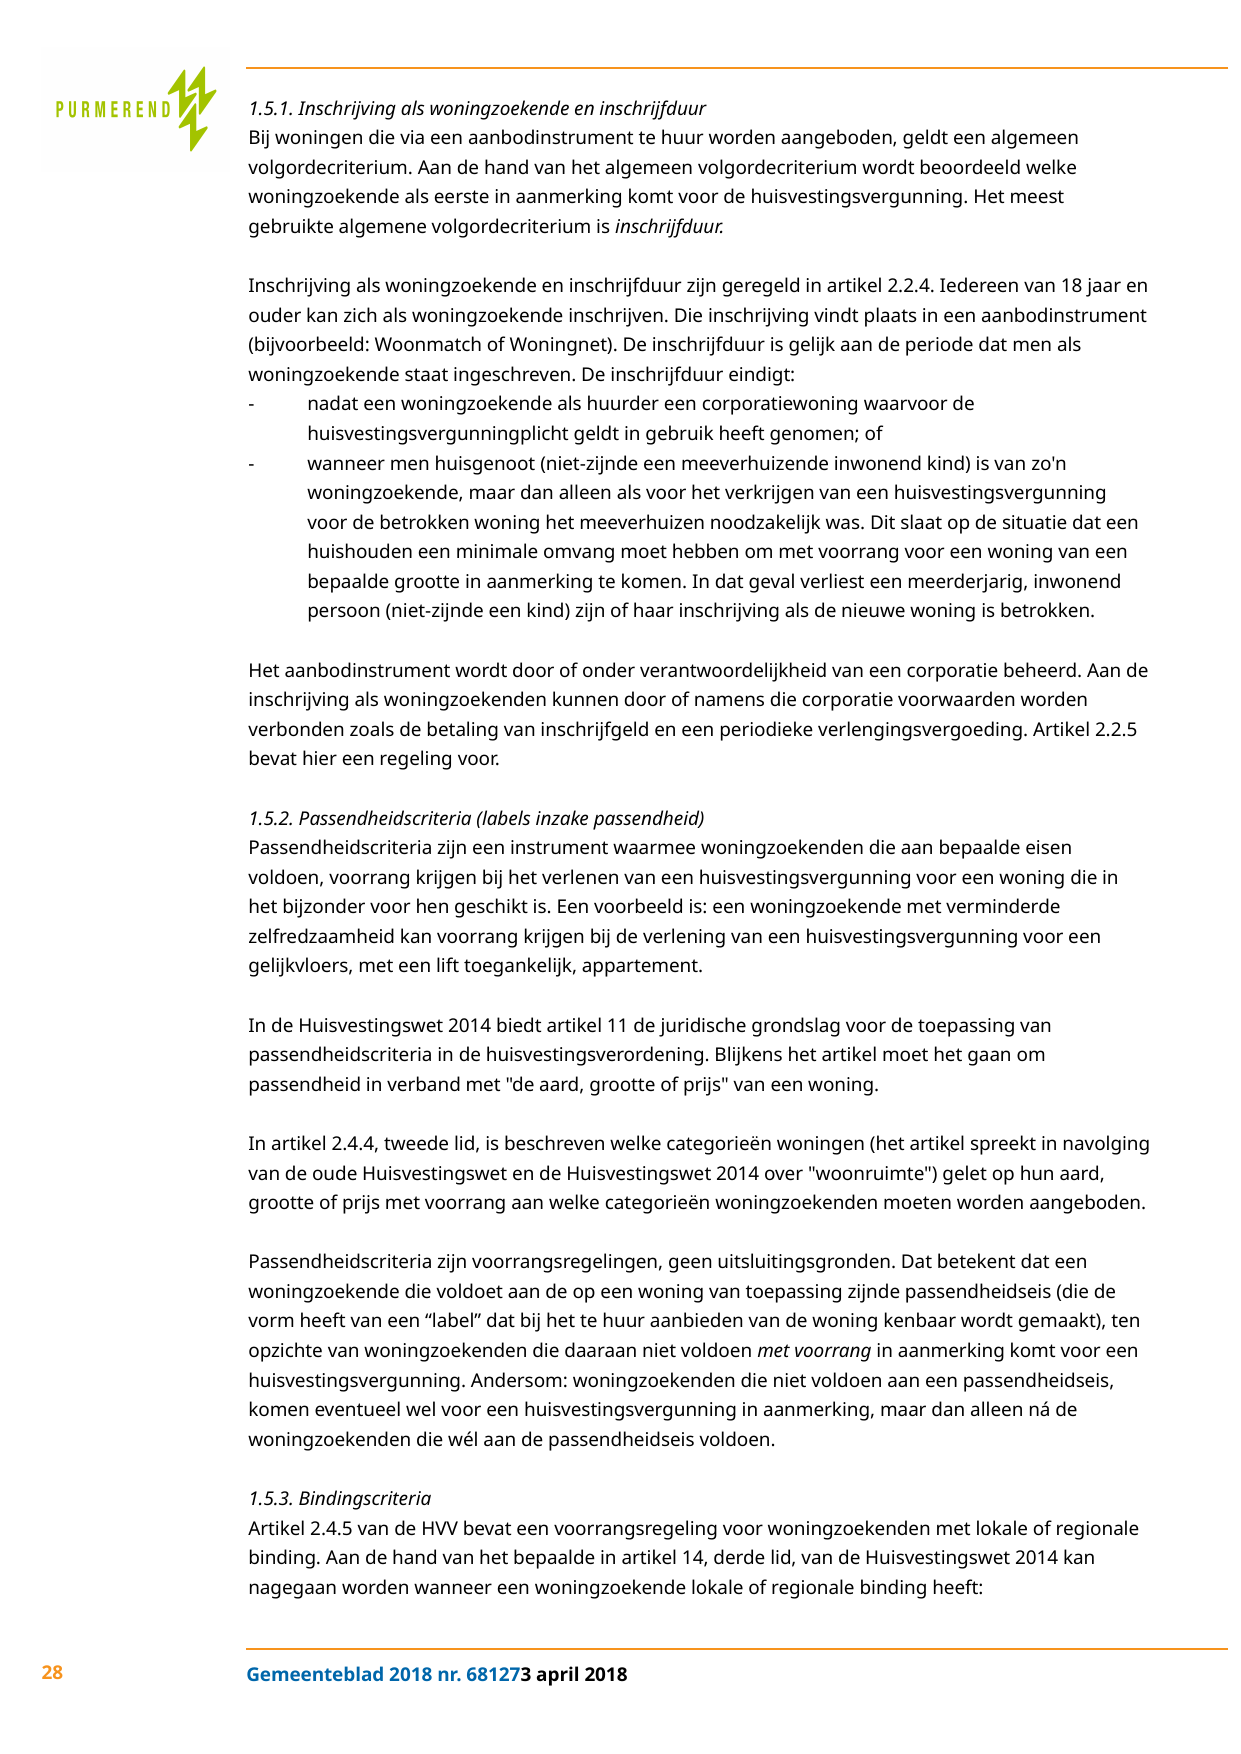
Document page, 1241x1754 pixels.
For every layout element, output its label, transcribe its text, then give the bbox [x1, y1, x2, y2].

list wanneer men huisgenoot (niet-zijnde een meeverhuizende inwonend kind) is van zo'n woningzoekende, maar dan alleen als voor het verkrijgen van een huisvestingsvergunning voor de betrokken woning het meeverhuizen noodzakelijk was. Dit slaat op de situatie dat een huishouden een minimale omvang moet hebben om met voorrang voor een woning van een bepaalde grootte in aanmerking te komen. In dat geval verliest een meerderjarig, inwonend persoon (niet-zijnde een kind) zijn of haar inschrijving als de nieuwe woning is betrokken. [248, 450, 1152, 623]
list nadat een woningzoekende als huurder een corporatiewoning waarvoor de huisvestingsvergunningplicht geldt in gebruik heeft genomen; of [248, 391, 1152, 446]
text Bij woningen die via een aanbodinstrument te huur worden aangeboden, geldt een algemeen volgordecriterium. Aan de hand van het algemeen volgordecriterium wordt beoordeeld welke woningzoekende als eerste in aanmerking komt voor de huisvestingsvergunning. Het meest gebruikte algemene volgordecriterium is inschrijfduur. [248, 124, 1152, 239]
text 1.5.3. Bindingscriteria [248, 1485, 1152, 1511]
text Passendheidscriteria zijn een instrument waarmee woningzoekenden die aan bepaalde eisen voldoen, voorrang krijgen bij het verlenen van een huisvestingsvergunning voor een woning die in het bijzonder voor hen geschikt is. Een voorbeeld is: een woningzoekende met verminderde zelfredzaamheid kan voorrang krijgen bij de verlening van een huisvestingsvergunning voor een gelijkvloers, met een lift toegankelijk, appartement. [248, 834, 1152, 978]
text In artikel 2.4.4, tweede lid, is beschreven welke categorieën woningen (het artikel spreekt in navolging van de oude Huisvestingswet en de Huisvestingswet 2014 over "woonruimte") gelet op hun aard, grootte of prijs met voorrang aan welke categorieën woningzoekenden moeten worden aangeboden. [248, 1130, 1152, 1215]
text 1.5.1. Inschrijving als woningzoekende en inschrijfduur [248, 95, 1152, 121]
text Het aanbodinstrument wordt door of onder verantwoordelijkheid van een corporatie beheerd. Aan de inschrijving als woningzoekenden kunnen door of namens die corporatie voorwaarden worden verbonden zoals de betaling van inschrijfgeld en een periodieke verlengingsvergoeding. Artikel 2.2.5 bevat hier een regeling voor. [248, 657, 1152, 771]
text Passendheidscriteria zijn voorrangsregelingen, geen uitsluitingsgronden. Dat betekent dat een woningzoekende die voldoet aan de op een woning van toepassing zijnde passendheidseis (die de vorm heeft van een “label” dat bij het te huur aanbieden van de woning kenbaar wordt gemaakt), ten opzichte van woningzoekenden die daaraan niet voldoen met voorrang in aanmerking komt voor een huisvestingsvergunning. Andersom: woningzoekenden die niet voldoen aan een passendheidseis, komen eventueel wel voor een huisvestingsvergunning in aanmerking, maar dan alleen ná de woningzoekenden die wél aan de passendheidseis voldoen. [248, 1248, 1152, 1452]
text Artikel 2.4.5 van de HVV bevat een voorrangsregeling voor woningzoekenden met lokale of regionale binding. Aan de hand van het bepaalde in artikel 14, derde lid, van de Huisvestingswet 2014 kan nagegaan worden wanneer een woningzoekende lokale of regionale binding heeft: [248, 1515, 1152, 1600]
text 1.5.2. Passendheidscriteria (labels inzake passendheid) [248, 805, 1152, 831]
text In de Huisvestingswet 2014 biedt artikel 11 de juridische grondslag voor de toepassing van passendheidscriteria in de huisvestingsverordening. Blijkens het artikel moet het gaan om passendheid in verband met "de aard, grootte of prijs" van een woning. [248, 1012, 1152, 1097]
picture [41, 47, 231, 172]
text Inschrijving als woningzoekende en inschrijfduur zijn geregeld in artikel 2.2.4. Iedereen van 18 jaar en ouder kan zich als woningzoekende inschrijven. Die inschrijving vindt plaats in een aanbodinstrument (bijvoorbeeld: Woonmatch of Woningnet). De inschrijfduur is gelijk aan de periode dat men als woningzoekende staat ingeschreven. De inschrijfduur eindigt: [248, 272, 1152, 387]
